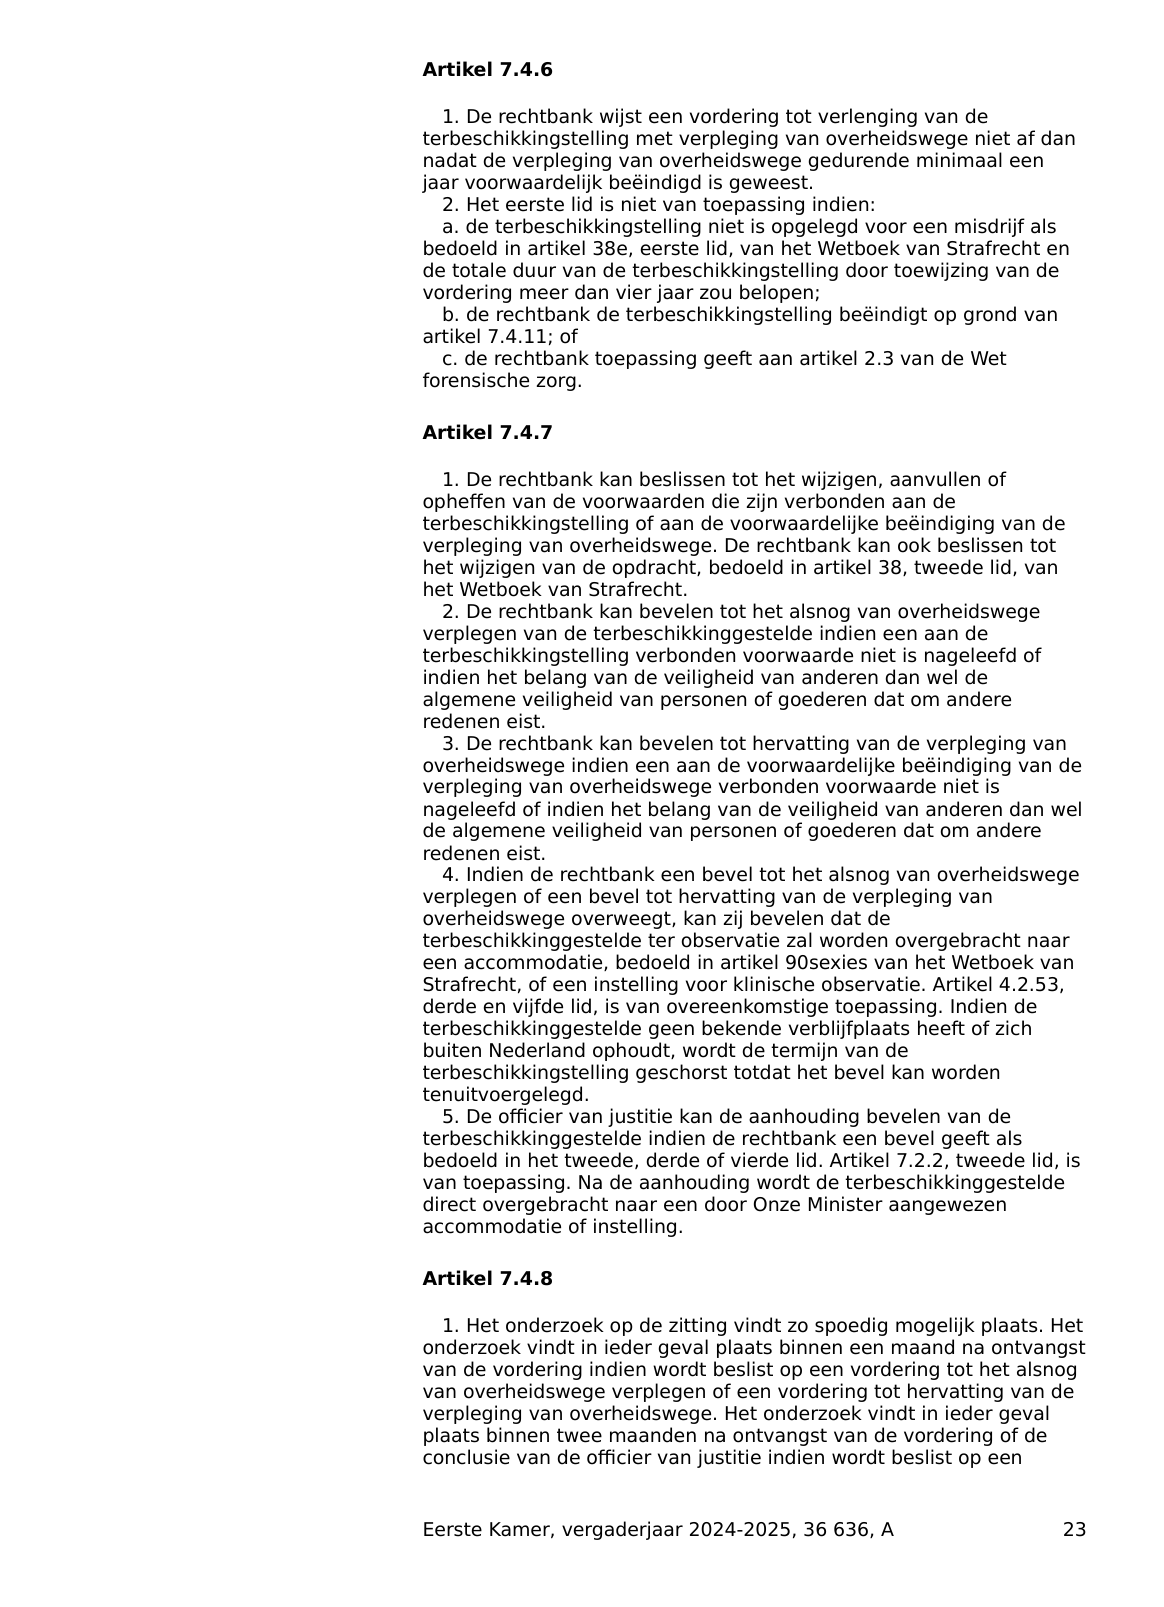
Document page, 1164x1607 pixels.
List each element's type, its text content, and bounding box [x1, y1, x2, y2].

text a. de terbeschikkingstelling niet is opgelegd voor een misdrijf als bedoeld in artikel 38e, eerste lid, van het Wetboek van Strafrecht en de totale duur van de terbeschikkingstelling door toewijzing van de vordering meer dan vier jaar zou belopen; [422, 216, 1087, 304]
text 1. De rechtbank kan beslissen tot het wijzigen, aanvullen of opheffen van de voorwaarden die zijn verbonden aan de terbeschikkingstelling of aan de voorwaardelijke beëindiging van de verpleging van overheidswege. De rechtbank kan ook beslissen tot het wijzigen van de opdracht, bedoeld in artikel 38, tweede lid, van het Wetboek van Strafrecht. [422, 469, 1087, 601]
subtitle Artikel 7.4.6 [422, 59, 1087, 81]
subtitle Artikel 7.4.7 [422, 422, 1087, 444]
text 2. De rechtbank kan bevelen tot het alsnog van overheidswege verplegen van de terbeschikkinggestelde indien een aan de terbeschikkingstelling verbonden voorwaarde niet is nageleefd of indien het belang van de veiligheid van anderen dan wel de algemene veiligheid van personen of goederen dat om andere redenen eist. [422, 601, 1087, 732]
text b. de rechtbank de terbeschikkingstelling beëindigt op grond van artikel 7.4.11; of [422, 304, 1087, 348]
subtitle Artikel 7.4.8 [422, 1268, 1087, 1290]
text 5. De officier van justitie kan de aanhouding bevelen van de terbeschikkinggestelde indien de rechtbank een bevel geeft als bedoeld in het tweede, derde of vierde lid. Artikel 7.2.2, tweede lid, is van toepassing. Na de aanhouding wordt de terbeschikkinggestelde direct overgebracht naar een door Onze Minister aangewezen accommodatie of instelling. [422, 1106, 1087, 1238]
text 2. Het eerste lid is niet van toepassing indien: [422, 194, 1087, 216]
text 3. De rechtbank kan bevelen tot hervatting van de verpleging van overheidswege indien een aan de voorwaardelijke beëindiging van de verpleging van overheidswege verbonden voorwaarde niet is nageleefd of indien het belang van de veiligheid van anderen dan wel de algemene veiligheid van personen of goederen dat om andere redenen eist. [422, 732, 1087, 864]
text 4. Indien de rechtbank een bevel tot het alsnog van overheidswege verplegen of een bevel tot hervatting van de verpleging van overheidswege overweegt, kan zij bevelen dat de terbeschikkinggestelde ter observatie zal worden overgebracht naar een accommodatie, bedoeld in artikel 90sexies van het Wetboek van Strafrecht, of een instelling voor klinische observatie. Artikel 4.2.53, derde en vijfde lid, is van overeenkomstige toepassing. Indien de terbeschikkinggestelde geen bekende verblijfplaats heeft of zich buiten Nederland ophoudt, wordt de termijn van de terbeschikkingstelling geschorst totdat het bevel kan worden tenuitvoergelegd. [422, 864, 1087, 1106]
text 1. Het onderzoek op de zitting vindt zo spoedig mogelijk plaats. Het onderzoek vindt in ieder geval plaats binnen een maand na ontvangst van de vordering indien wordt beslist op een vordering tot het alsnog van overheidswege verplegen of een vordering tot hervatting van de verpleging van overheidswege. Het onderzoek vindt in ieder geval plaats binnen twee maanden na ontvangst van de vordering of de conclusie van de officier van justitie indien wordt beslist op een [422, 1315, 1087, 1469]
text c. de rechtbank toepassing geeft aan artikel 2.3 van de Wet forensische zorg. [422, 348, 1087, 392]
text 1. De rechtbank wijst een vordering tot verlenging van de terbeschikkingstelling met verpleging van overheidswege niet af dan nadat de verpleging van overheidswege gedurende minimaal een jaar voorwaardelijk beëindigd is geweest. [422, 106, 1087, 194]
